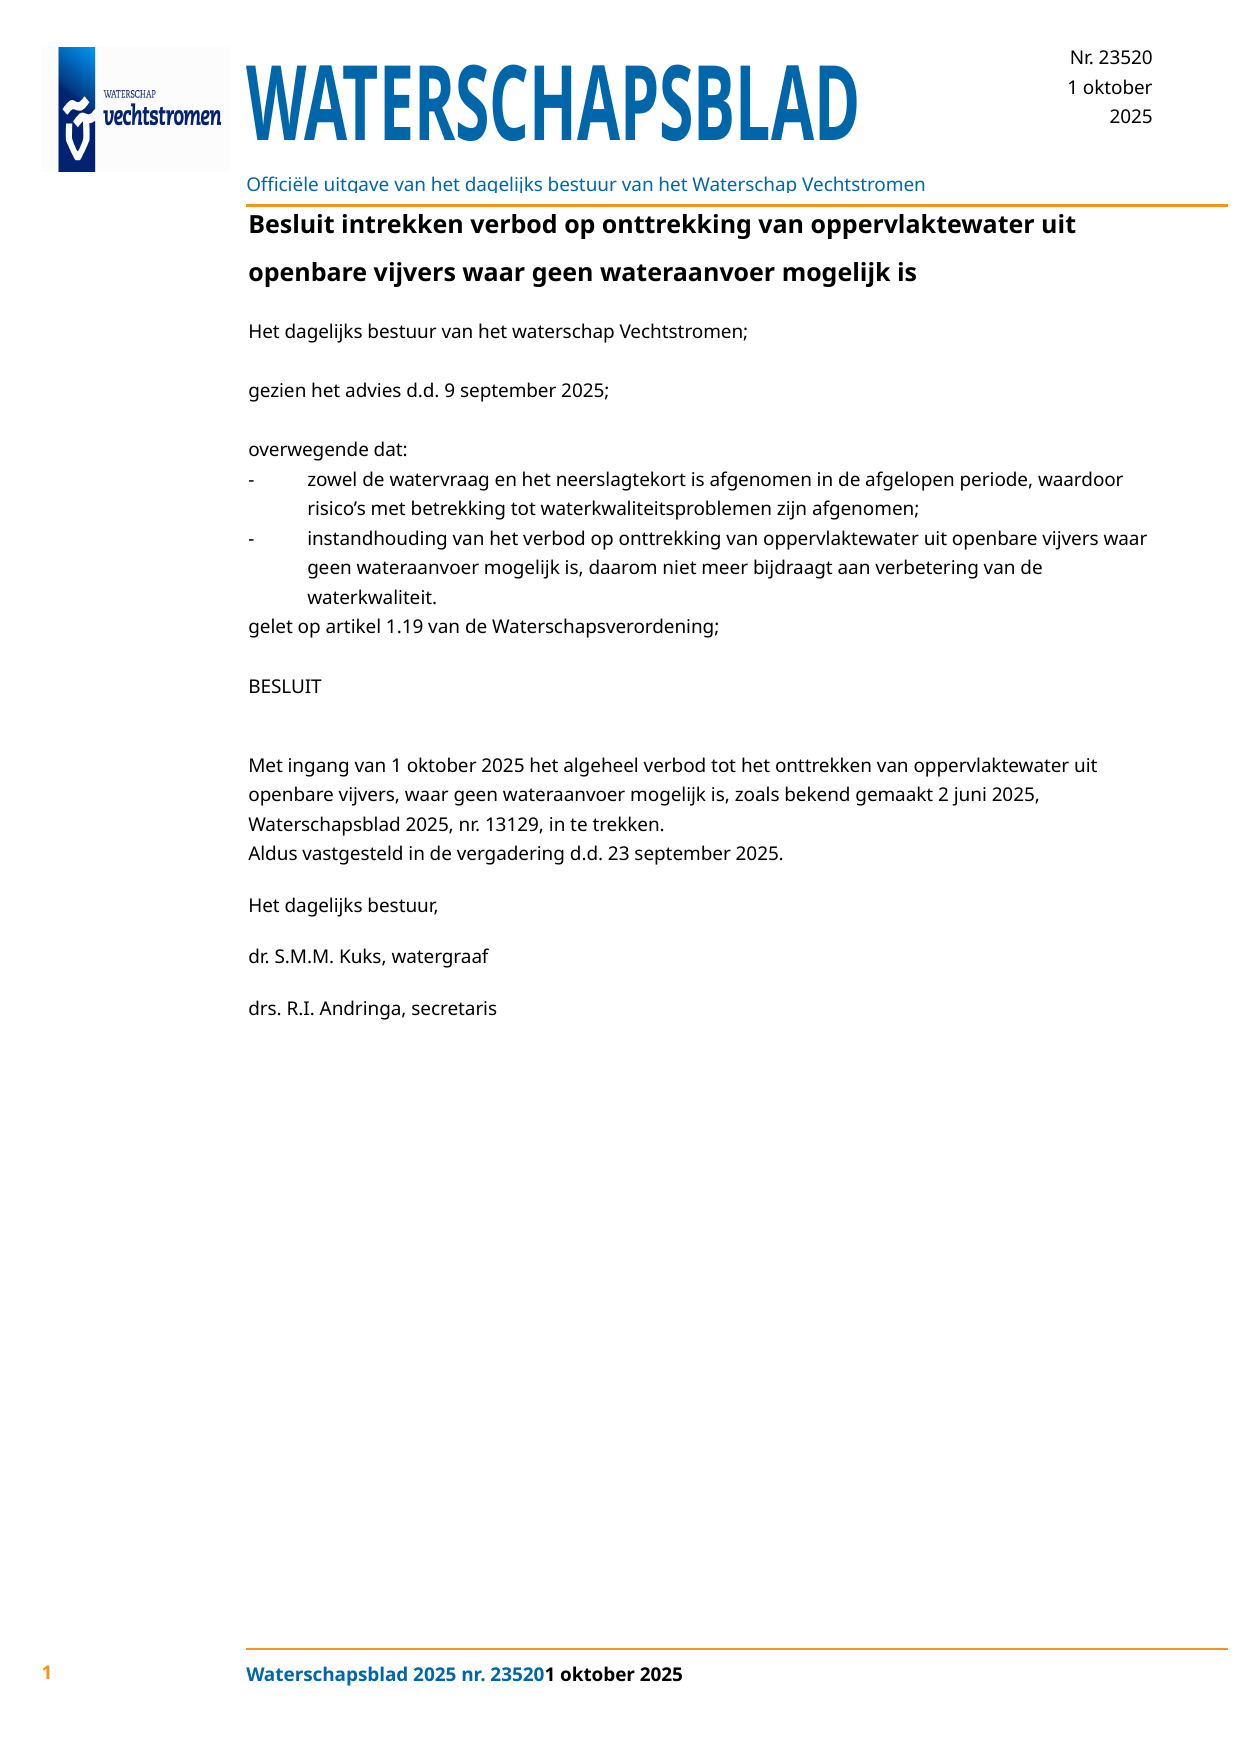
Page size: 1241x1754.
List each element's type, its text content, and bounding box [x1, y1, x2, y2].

text drs. R.I. Andringa, secretaris [248, 995, 1152, 1021]
text Besluit intrekken verbod op onttrekking van oppervlaktewater uit openbare vijvers waar geen wateraanvoer mogelijk is [248, 207, 1152, 288]
text Het dagelijks bestuur, [248, 892, 1152, 918]
text BESLUIT [248, 673, 1152, 699]
text Het dagelijks bestuur van het waterschap Vechtstromen; [248, 318, 1152, 344]
list instandhouding van het verbod op onttrekking van oppervlaktewater uit openbare vijvers waar geen wateraanvoer mogelijk is, daarom niet meer bijdraagt aan verbetering van de waterkwaliteit. [248, 525, 1152, 610]
text Aldus vastgesteld in de vergadering d.d. 23 september 2025. [248, 841, 1152, 866]
picture [41, 47, 231, 172]
list zowel de watervraag en het neerslagtekort is afgenomen in de afgelopen periode, waardoor risico’s met betrekking tot waterkwaliteitsproblemen zijn afgenomen; [248, 466, 1152, 521]
text dr. S.M.M. Kuks, watergraaf [248, 943, 1152, 969]
text gelet op artikel 1.19 van de Waterschapsverordening; [248, 614, 1152, 639]
text overwegende dat: [248, 436, 1152, 462]
text gezien het advies d.d. 9 september 2025; [248, 377, 1152, 403]
text Met ingang van 1 oktober 2025 het algeheel verbod tot het onttrekken van oppervlaktewater uit openbare vijvers, waar geen wateraanvoer mogelijk is, zoals bekend gemaakt 2 juni 2025, Waterschapsblad 2025, nr. 13129, in te trekken. [248, 752, 1152, 837]
